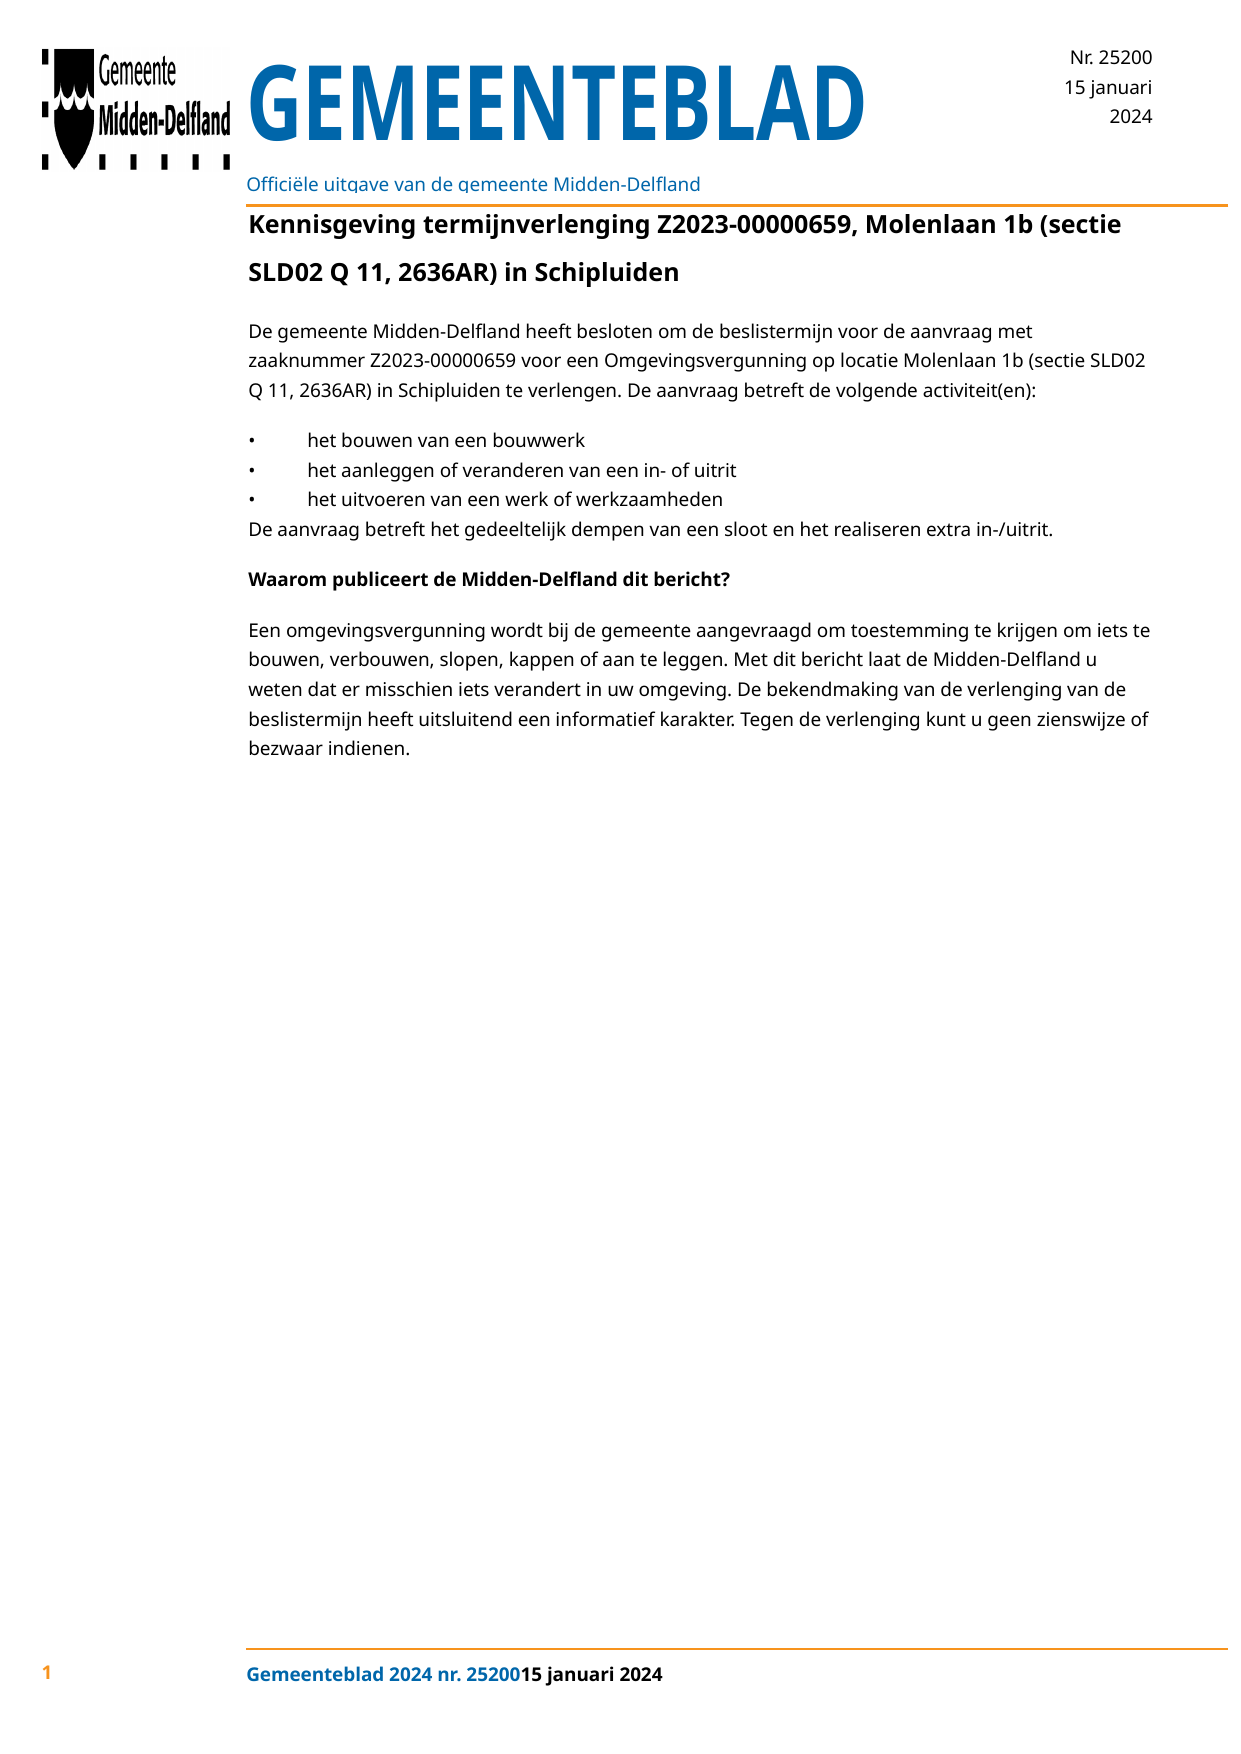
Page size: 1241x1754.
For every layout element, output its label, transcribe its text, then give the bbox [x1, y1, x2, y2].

list het uitvoeren van een werk of werkzaamheden [248, 487, 1152, 512]
list het aanleggen of veranderen van een in- of uitrit [248, 457, 1152, 483]
text Waarom publiceert de Midden-Delfland dit bericht? [248, 567, 1152, 592]
text Een omgevingsvergunning wordt bij de gemeente aangevraagd om toestemming te krijgen om iets te bouwen, verbouwen, slopen, kappen of aan te leggen. Met dit bericht laat de Midden-Delfland u weten dat er misschien iets verandert in uw omgeving. De bekendmaking van de verlenging van de beslistermijn heeft uitsluitend een informatief karakter. Tegen de verlenging kunt u geen zienswijze of bezwaar indienen. [248, 617, 1152, 761]
text De aanvraag betreft het gedeeltelijk dempen van een sloot en het realiseren extra in-/uitrit. [248, 516, 1152, 542]
text De gemeente Midden-Delfland heeft besloten om de beslistermijn voor de aanvraag met zaaknummer Z2023-00000659 voor een Omgevingsvergunning op locatie Molenlaan 1b (sectie SLD02 Q 11, 2636AR) in Schipluiden te verlengen. De aanvraag betreft de volgende activiteit(en): [248, 318, 1152, 403]
text Kennisgeving termijnverlenging Z2023-00000659, Molenlaan 1b (sectie SLD02 Q 11, 2636AR) in Schipluiden [248, 207, 1152, 288]
picture [41, 47, 231, 172]
list het bouwen van een bouwwerk [248, 427, 1152, 453]
